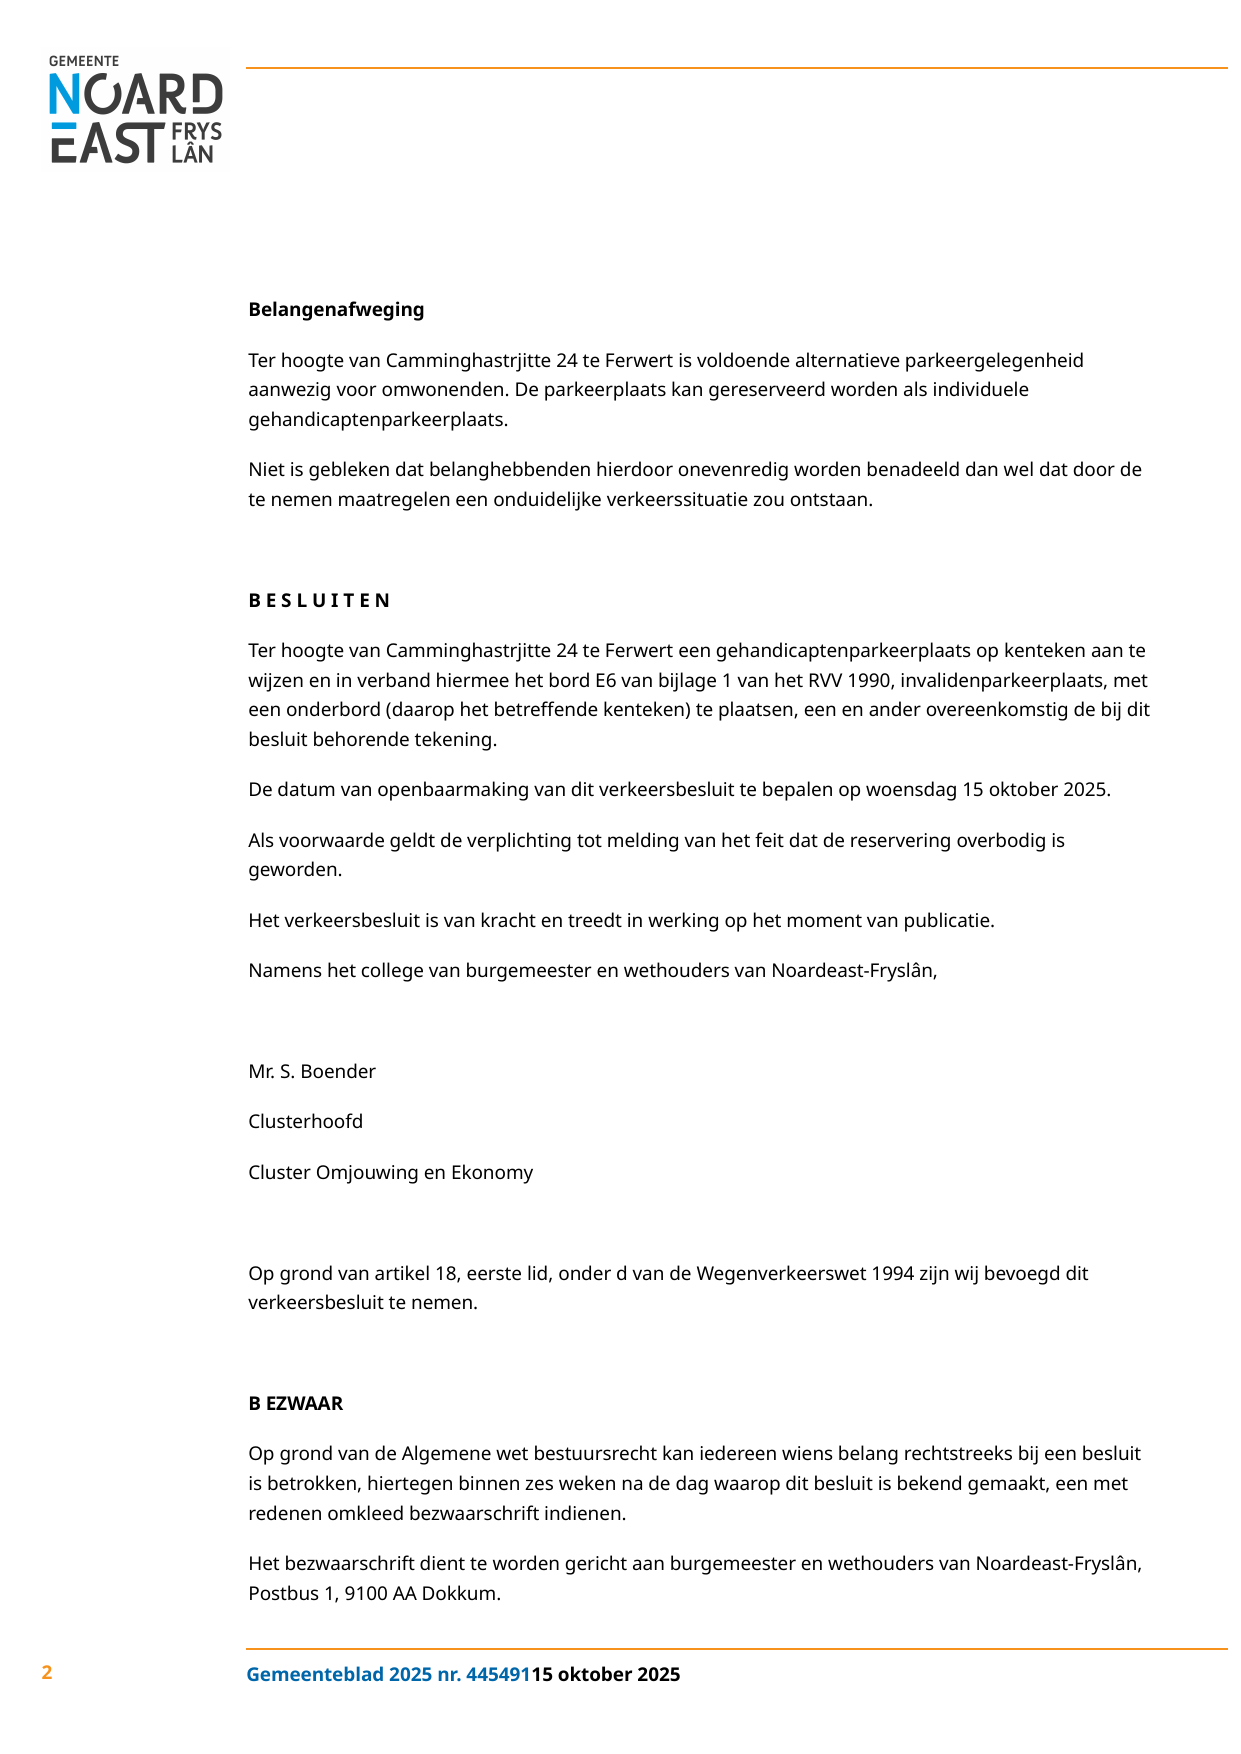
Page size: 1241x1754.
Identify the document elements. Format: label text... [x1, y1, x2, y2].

text Op grond van de Algemene wet bestuursrecht kan iedereen wiens belang rechtstreeks bij een besluit is betrokken, hiertegen binnen zes weken na de dag waarop dit besluit is bekend gemaakt, een met redenen omkleed bezwaarschrift indienen. [248, 1441, 1152, 1526]
text Ter hoogte van Camminghastrjitte 24 te Ferwert is voldoende alternatieve parkeergelegenheid aanwezig voor omwonenden. De parkeerplaats kan gereserveerd worden als individuele gehandicaptenparkeerplaats. [248, 347, 1152, 432]
text Als voorwaarde geldt de verplichting tot melding van het feit dat de reservering overbodig is geworden. [248, 827, 1152, 882]
text Ter hoogte van Camminghastrjitte 24 te Ferwert een gehandicaptenparkeerplaats op kenteken aan te wijzen en in verband hiermee het bord E6 van bijlage 1 van het RVV 1990, invalidenparkeerplaats, met een onderbord (daarop het betreffende kenteken) te plaatsen, een en ander overeenkomstig de bij dit besluit behorende tekening. [248, 637, 1152, 752]
text De datum van openbaarmaking van dit verkeersbesluit te bepalen op woensdag 15 oktober 2025. [248, 776, 1152, 802]
text Het bezwaarschrift dient te worden gericht aan burgemeester en wethouders van Noardeast-Fryslân, Postbus 1, 9100 AA Dokkum. [248, 1550, 1152, 1606]
text Op grond van artikel 18, eerste lid, onder d van de Wegenverkeerswet 1994 zijn wij bevoegd dit verkeersbesluit te nemen. [248, 1260, 1152, 1315]
text Niet is gebleken dat belanghebbenden hierdoor onevenredig worden benadeeld dan wel dat door de te nemen maatregelen een onduidelijke verkeerssituatie zou ontstaan. [248, 456, 1152, 512]
text Cluster Omjouwing en Ekonomy [248, 1159, 1152, 1185]
picture [41, 47, 231, 172]
text Belangenafweging [248, 296, 1152, 322]
text Mr. S. Boender [248, 1058, 1152, 1084]
text Namens het college van burgemeester en wethouders van Noardeast-Fryslân, [248, 957, 1152, 983]
text Het verkeersbesluit is van kracht en treedt in werking op het moment van publicatie. [248, 907, 1152, 933]
text B EZWAAR [248, 1390, 1152, 1416]
text Clusterhoofd [248, 1108, 1152, 1134]
text B E S L U I T E N [248, 587, 1152, 613]
